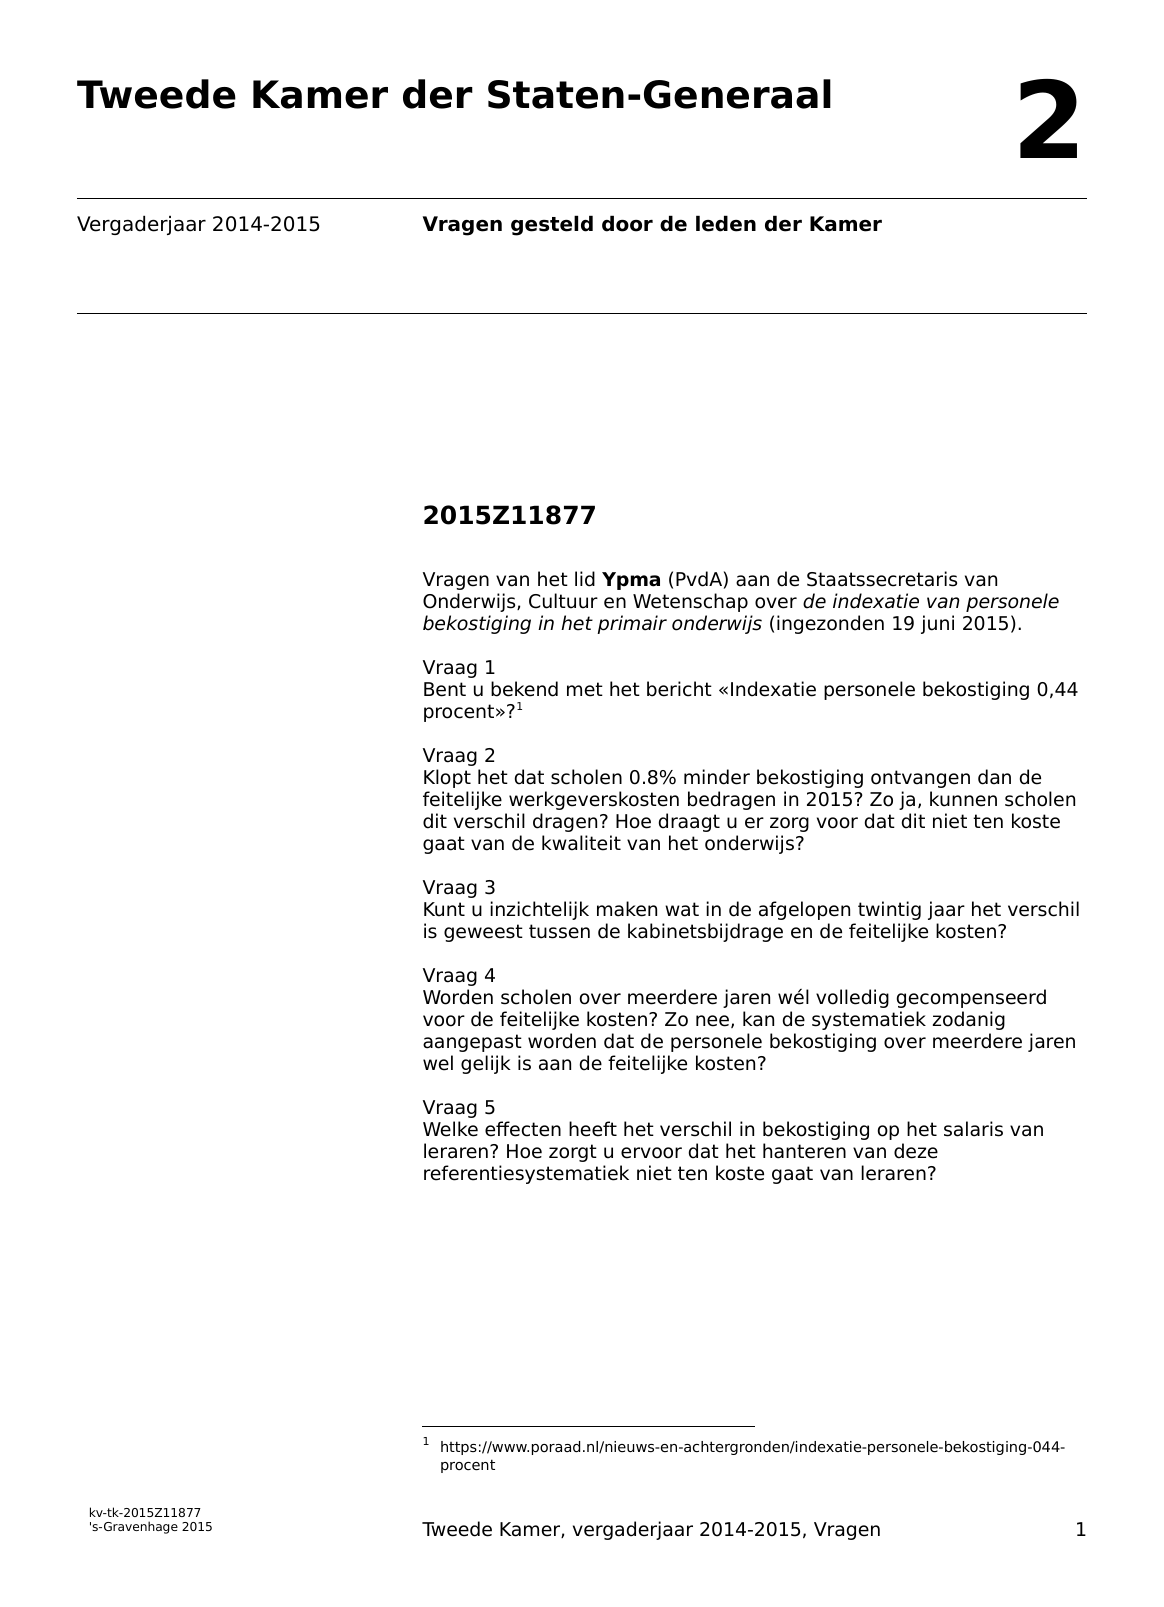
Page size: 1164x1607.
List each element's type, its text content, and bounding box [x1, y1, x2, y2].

text Worden scholen over meerdere jaren wél volledig gecompenseerd voor de feitelijke kosten? Zo nee, kan de systematiek zodanig aangepast worden dat de personele bekostiging over meerdere jaren wel gelijk is aan de feitelijke kosten? [422, 987, 1087, 1075]
table_header Tweede Kamer der Staten-Generaal [77, 59, 886, 198]
table_header 2 [886, 59, 1087, 198]
text kv-tk-2015Z11877 [88, 1506, 323, 1520]
text Vragen van het lid Ypma (PvdA) aan de Staatssecretaris van Onderwijs, Cultuur en Wetenschap over de indexatie van personele bekostiging in het primair onderwijs (ingezonden 19 juni 2015). [422, 569, 1087, 635]
text https://www.poraad.nl/nieuws-en-achtergronden/indexatie-personele-bekostiging-044-procent [422, 1435, 1087, 1474]
text Vraag 5 [422, 1097, 1087, 1119]
text Bent u bekend met het bericht «Indexatie personele bekostiging 0,44 procent»? [422, 679, 1087, 723]
text Vraag 1 [422, 657, 1087, 679]
text Klopt het dat scholen 0.8% minder bekostiging ontvangen dan de feitelijke werkgeverskosten bedragen in 2015? Zo ja, kunnen scholen dit verschil dragen? Hoe draagt u er zorg voor dat dit niet ten koste gaat van de kwaliteit van het onderwijs? [422, 767, 1087, 855]
text Kunt u inzichtelijk maken wat in de afgelopen twintig jaar het verschil is geweest tussen de kabinetsbijdrage en de feitelijke kosten? [422, 899, 1087, 943]
text 2015Z11877 [422, 501, 1087, 531]
text Vraag 4 [422, 965, 1087, 987]
text 's-Gravenhage 2015 [88, 1520, 323, 1534]
text Welke effecten heeft het verschil in bekostiging op het salaris van leraren? Hoe zorgt u ervoor dat het hanteren van deze referentiesystematiek niet ten koste gaat van leraren? [422, 1119, 1087, 1185]
text Vraag 2 [422, 745, 1087, 767]
table_cell Vragen gesteld door de leden der Kamer [422, 199, 1087, 313]
text Vraag 3 [422, 877, 1087, 899]
table_cell Vergaderjaar 2014-2015 [77, 199, 422, 313]
